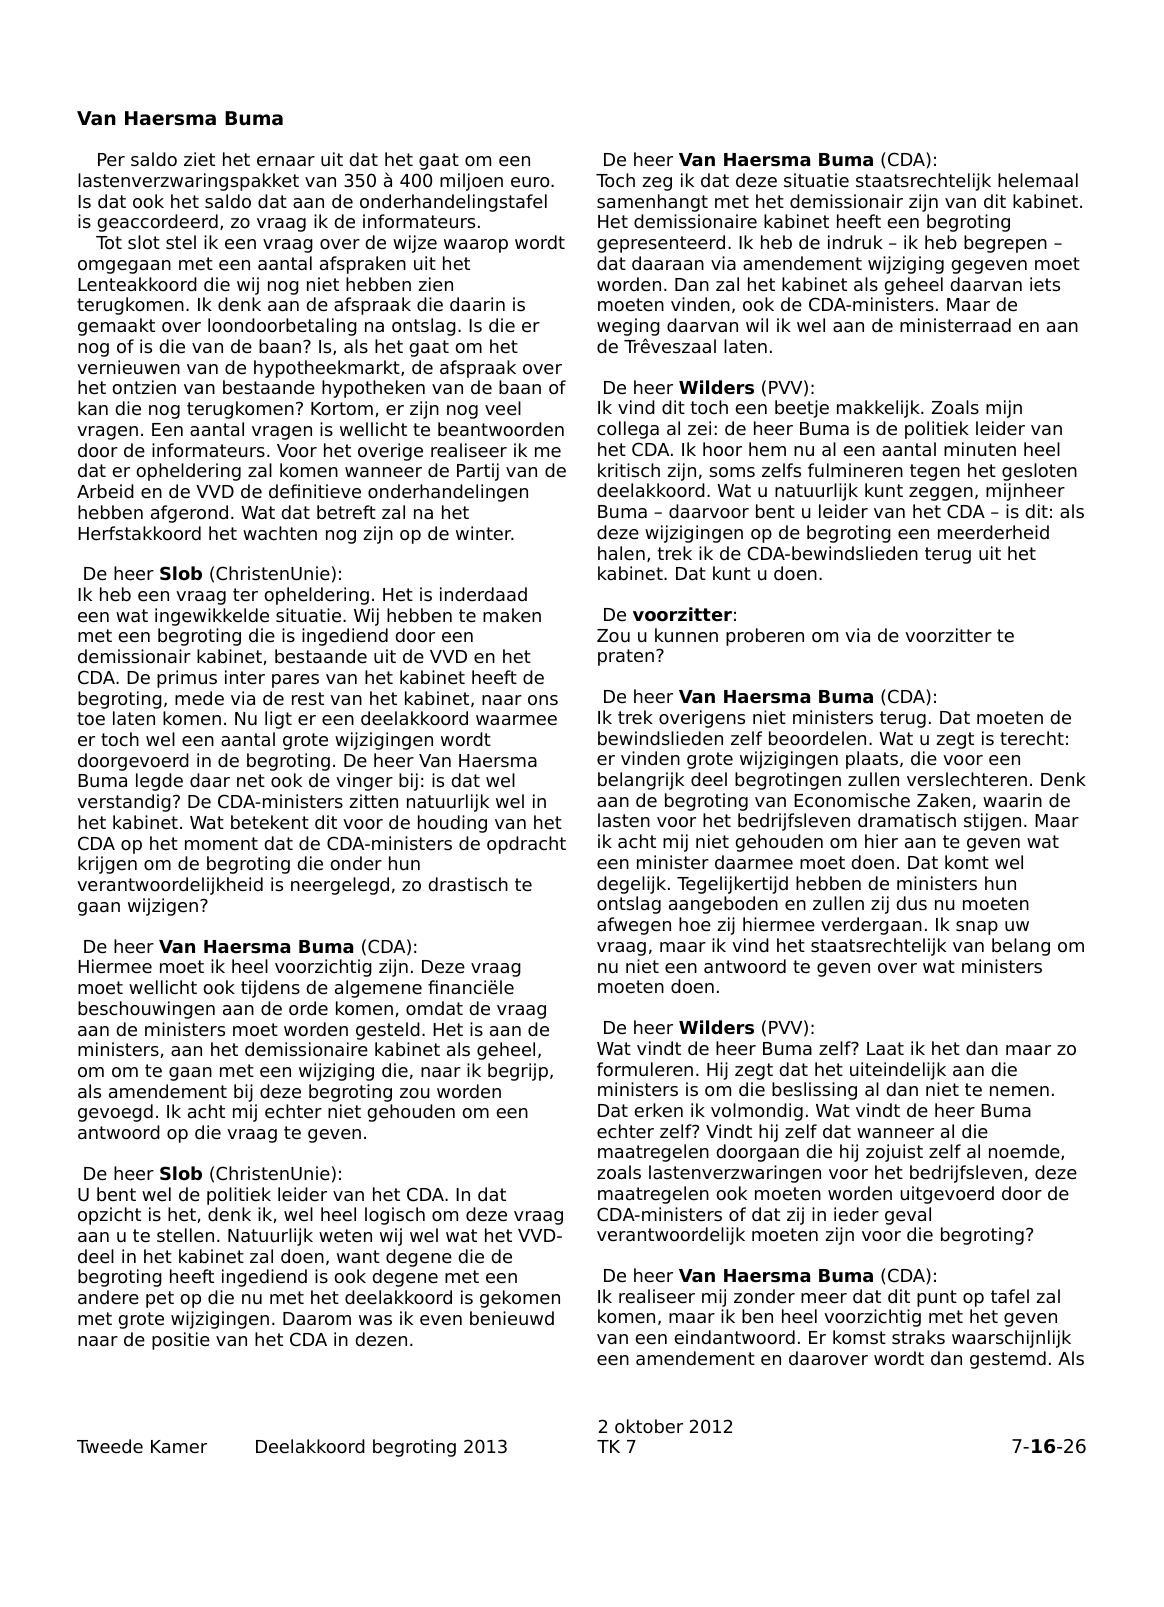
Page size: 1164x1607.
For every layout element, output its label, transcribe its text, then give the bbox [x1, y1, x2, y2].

text De voorzitter: [596, 605, 1087, 626]
text De heer Van Haersma Buma (CDA): [596, 150, 1087, 171]
text Ik realiseer mij zonder meer dat dit punt op tafel zal komen, maar ik ben heel voorzichtig met het geven van een eindantwoord. Er komst straks waarschijnlijk een amendement en daarover wordt dan gestemd. Als [596, 1287, 1087, 1369]
text De heer Van Haersma Buma (CDA): [596, 1266, 1087, 1287]
text Toch zeg ik dat deze situatie staatsrechtelijk helemaal samenhangt met het demissionair zijn van dit kabinet. Het demissionaire kabinet heeft een begroting gepresenteerd. Ik heb de indruk – ik heb begrepen – dat daaraan via amendement wijziging gegeven moet worden. Dan zal het kabinet als geheel daarvan iets moeten vinden, ook de CDA-ministers. Maar de weging daarvan wil ik wel aan de ministerraad en aan de Trêveszaal laten. [596, 171, 1087, 357]
text De heer Van Haersma Buma (CDA): [596, 687, 1087, 708]
text Ik trek overigens niet ministers terug. Dat moeten de bewindslieden zelf beoordelen. Wat u zegt is terecht: er vinden grote wijzigingen plaats, die voor een belangrijk deel begrotingen zullen verslechteren. Denk aan de begroting van Economische Zaken, waarin de lasten voor het bedrijfsleven dramatisch stijgen. Maar ik acht mij niet gehouden om hier aan te geven wat een minister daarmee moet doen. Dat komt wel degelijk. Tegelijkertijd hebben de ministers hun ontslag aangeboden en zullen zij dus nu moeten afwegen hoe zij hiermee verdergaan. Ik snap uw vraag, maar ik vind het staatsrechtelijk van belang om nu niet een antwoord te geven over wat ministers moeten doen. [596, 708, 1087, 998]
text Tot slot stel ik een vraag over de wijze waarop wordt omgegaan met een aantal afspraken uit het Lenteakkoord die wij nog niet hebben zien terugkomen. Ik denk aan de afspraak die daarin is gemaakt over loondoorbetaling na ontslag. Is die er nog of is die van de baan? Is, als het gaat om het vernieuwen van de hypotheekmarkt, de afspraak over het ontzien van bestaande hypotheken van de baan of kan die nog terugkomen? Kortom, er zijn nog veel vragen. Een aantal vragen is wellicht te beantwoorden door de informateurs. Voor het overige realiseer ik me dat er opheldering zal komen wanneer de Partij van de Arbeid en de VVD de definitieve onderhandelingen hebben afgerond. Wat dat betreft zal na het Herfstakkoord het wachten nog zijn op de winter. [77, 233, 567, 544]
text Wat vindt de heer Buma zelf? Laat ik het dan maar zo formuleren. Hij zegt dat het uiteindelijk aan die ministers is om die beslissing al dan niet te nemen. Dat erken ik volmondig. Wat vindt de heer Buma echter zelf? Vindt hij zelf dat wanneer al die maatregelen doorgaan die hij zojuist zelf al noemde, zoals lastenverzwaringen voor het bedrijfsleven, deze maatregelen ook moeten worden uitgevoerd door de CDA-ministers of dat zij in ieder geval verantwoordelijk moeten zijn voor die begroting? [596, 1039, 1087, 1246]
text De heer Wilders (PVV): [596, 377, 1087, 398]
text De heer Slob (ChristenUnie): [77, 564, 567, 585]
text U bent wel de politiek leider van het CDA. In dat opzicht is het, denk ik, wel heel logisch om deze vraag aan u te stellen. Natuurlijk weten wij wel wat het VVD-deel in het kabinet zal doen, want degene die de begroting heeft ingediend is ook degene met een andere pet op die nu met het deelakkoord is gekomen met grote wijzigingen. Daarom was ik even benieuwd naar de positie van het CDA in dezen. [77, 1184, 567, 1350]
text Per saldo ziet het ernaar uit dat het gaat om een lastenverzwaringspakket van 350 à 400 miljoen euro. Is dat ook het saldo dat aan de onderhandelingstafel is geaccordeerd, zo vraag ik de informateurs. [77, 150, 567, 233]
text Hiermee moet ik heel voorzichtig zijn. Deze vraag moet wellicht ook tijdens de algemene financiële beschouwingen aan de orde komen, omdat de vraag aan de ministers moet worden gesteld. Het is aan de ministers, aan het demissionaire kabinet als geheel, om om te gaan met een wijziging die, naar ik begrijp, als amendement bij deze begroting zou worden gevoegd. Ik acht mij echter niet gehouden om een antwoord op die vraag te geven. [77, 957, 567, 1144]
text De heer Van Haersma Buma (CDA): [77, 936, 567, 957]
text Ik heb een vraag ter opheldering. Het is inderdaad een wat ingewikkelde situatie. Wij hebben te maken met een begroting die is ingediend door een demissionair kabinet, bestaande uit de VVD en het CDA. De primus inter pares van het kabinet heeft de begroting, mede via de rest van het kabinet, naar ons toe laten komen. Nu ligt er een deelakkoord waarmee er toch wel een aantal grote wijzigingen wordt doorgevoerd in de begroting. De heer Van Haersma Buma legde daar net ook de vinger bij: is dat wel verstandig? De CDA-ministers zitten natuurlijk wel in het kabinet. Wat betekent dit voor de houding van het CDA op het moment dat de CDA-ministers de opdracht krijgen om de begroting die onder hun verantwoordelijkheid is neergelegd, zo drastisch te gaan wijzigen? [77, 585, 567, 916]
text Zou u kunnen proberen om via de voorzitter te praten? [596, 626, 1087, 667]
text Ik vind dit toch een beetje makkelijk. Zoals mijn collega al zei: de heer Buma is de politiek leider van het CDA. Ik hoor hem nu al een aantal minuten heel kritisch zijn, soms zelfs fulmineren tegen het gesloten deelakkoord. Wat u natuurlijk kunt zeggen, mijnheer Buma – daarvoor bent u leider van het CDA – is dit: als deze wijzigingen op de begroting een meerderheid halen, trek ik de CDA-bewindslieden terug uit het kabinet. Dat kunt u doen. [596, 398, 1087, 585]
text De heer Wilders (PVV): [596, 1018, 1087, 1039]
text De heer Slob (ChristenUnie): [77, 1164, 567, 1184]
